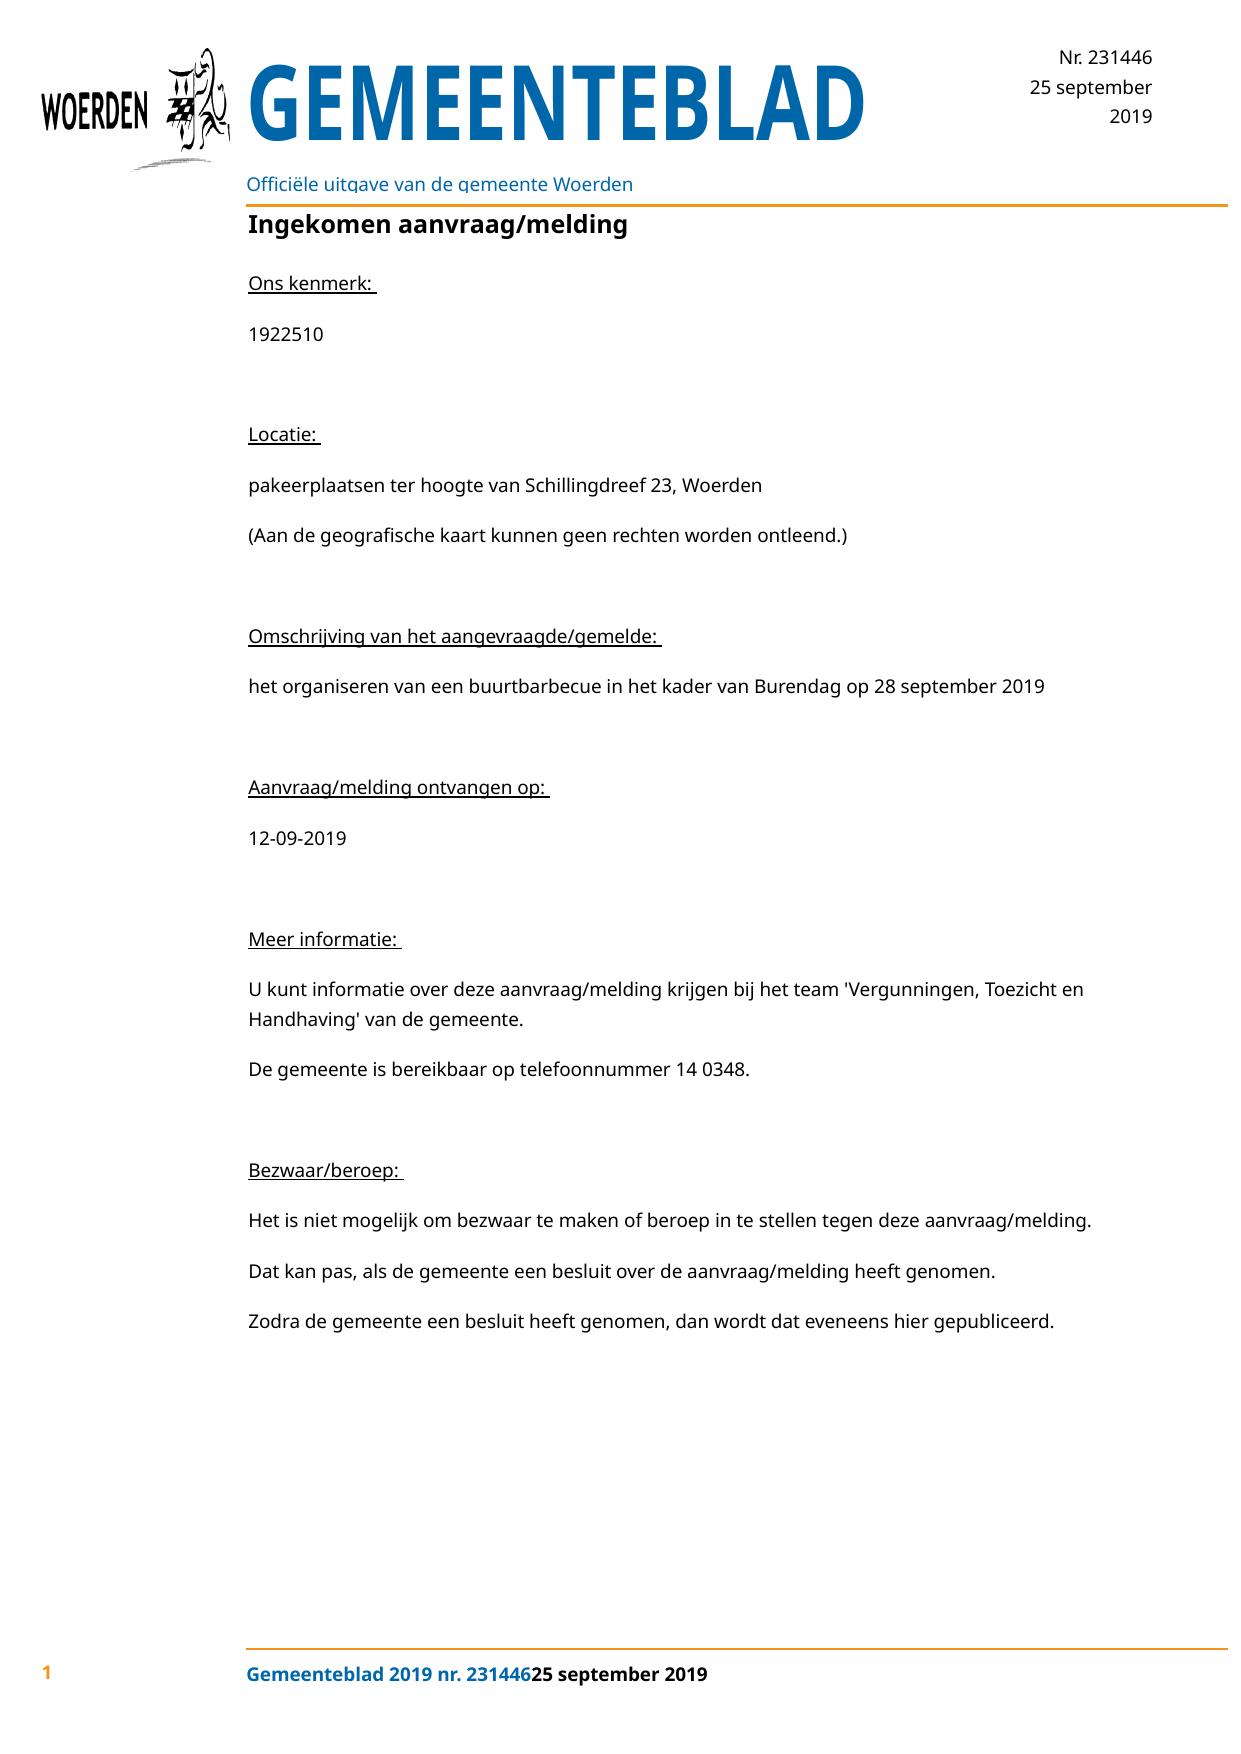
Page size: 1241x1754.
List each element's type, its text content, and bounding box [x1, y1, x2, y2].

text Bezwaar/beroep: [248, 1157, 1152, 1183]
text Zodra de gemeente een besluit heeft genomen, dan wordt dat eveneens hier gepubliceerd. [248, 1308, 1152, 1334]
text De gemeente is bereikbaar op telefoonnummer 14 0348. [248, 1056, 1152, 1082]
picture [41, 47, 231, 172]
text (Aan de geografische kaart kunnen geen rechten worden ontleend.) [248, 522, 1152, 548]
text Dat kan pas, als de gemeente een besluit over de aanvraag/melding heeft genomen. [248, 1258, 1152, 1283]
text Ingekomen aanvraag/melding [248, 207, 1152, 241]
text 1922510 [248, 321, 1152, 346]
text Aanvraag/melding ontvangen op: [248, 774, 1152, 800]
text Locatie: [248, 422, 1152, 447]
text Het is niet mogelijk om bezwaar te maken of beroep in te stellen tegen deze aanvraag/melding. [248, 1207, 1152, 1233]
text U kunt informatie over deze aanvraag/melding krijgen bij het team 'Vergunningen, Toezicht en Handhaving' van de gemeente. [248, 976, 1152, 1031]
text pakeerplaatsen ter hoogte van Schillingdreef 23, Woerden [248, 472, 1152, 498]
text Meer informatie: [248, 926, 1152, 951]
text het organiseren van een buurtbarbecue in het kader van Burendag op 28 september 2019 [248, 674, 1152, 699]
text 12-09-2019 [248, 825, 1152, 851]
text Ons kenmerk: [248, 270, 1152, 296]
text Omschrijving van het aangevraagde/gemelde: [248, 623, 1152, 649]
